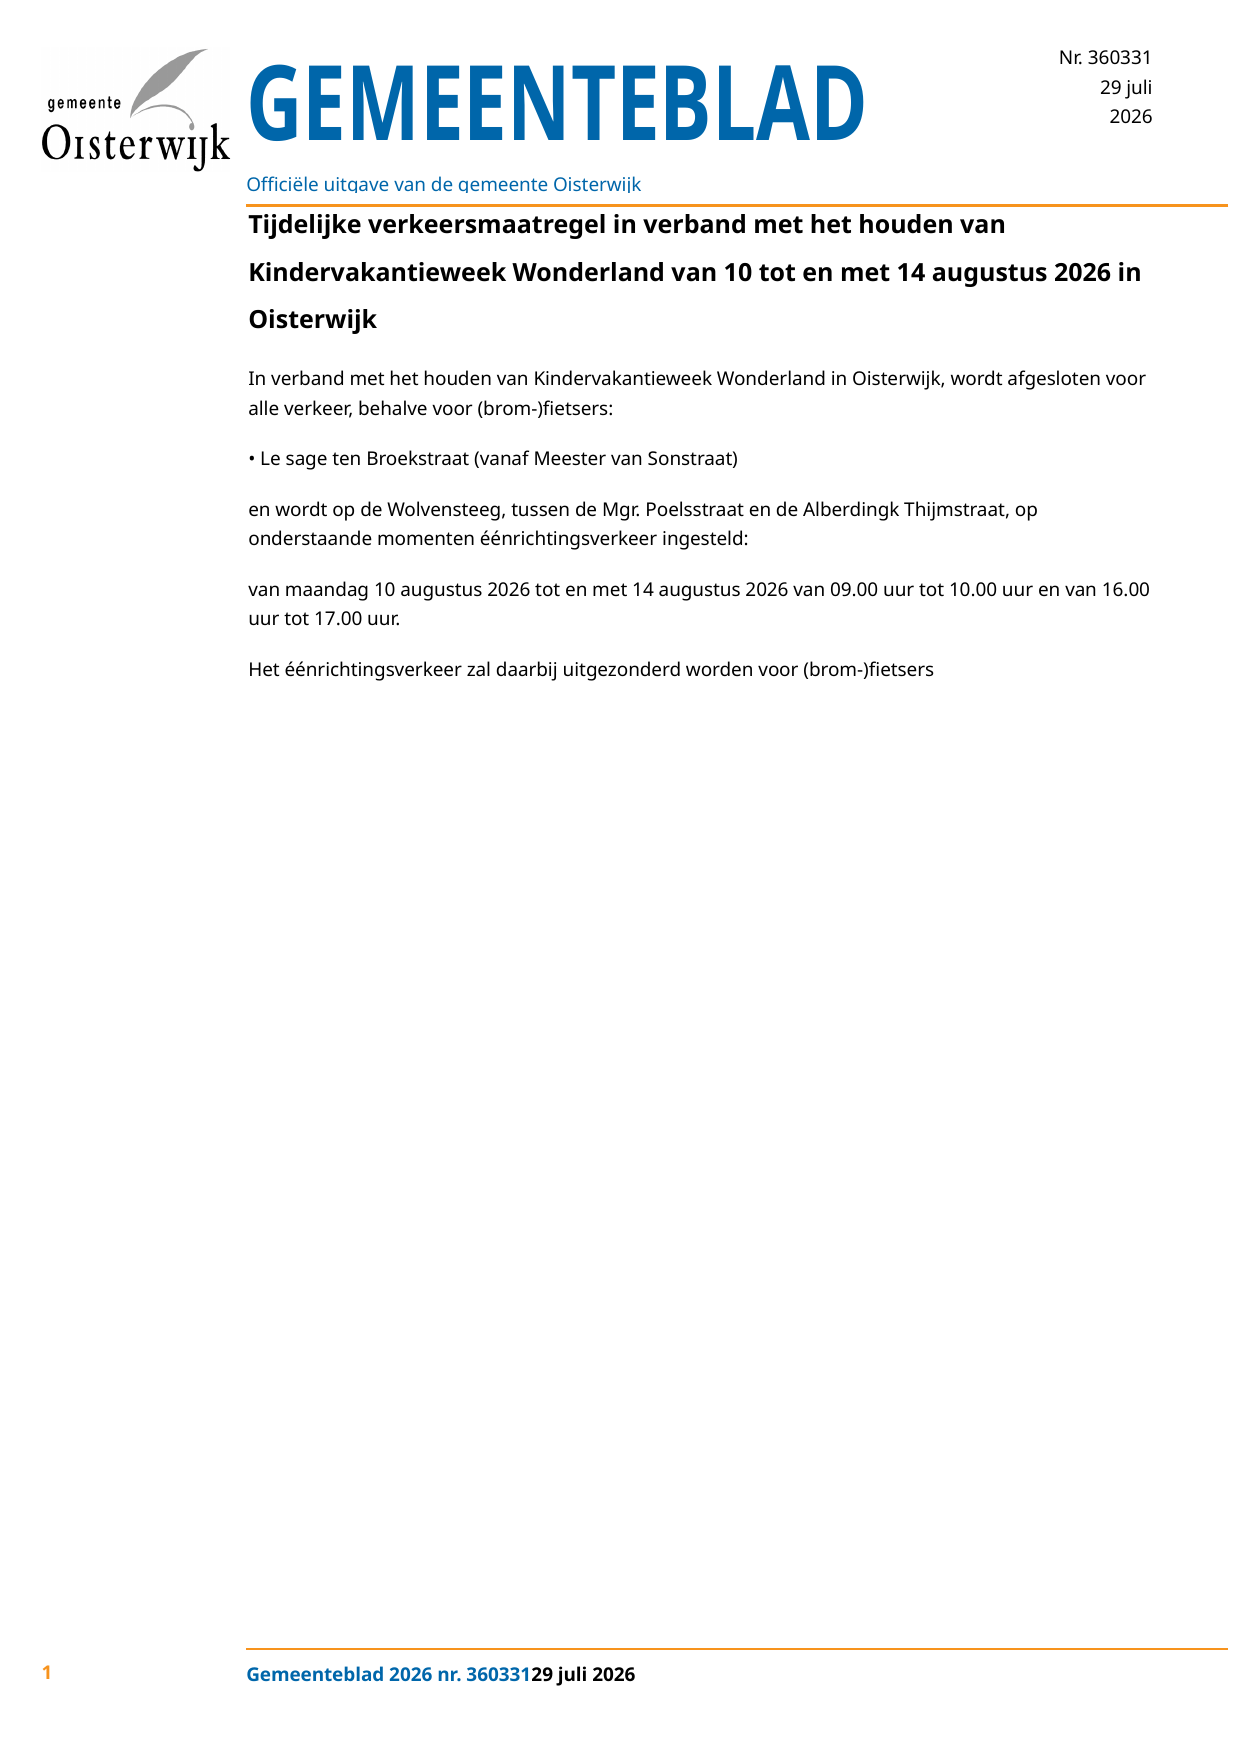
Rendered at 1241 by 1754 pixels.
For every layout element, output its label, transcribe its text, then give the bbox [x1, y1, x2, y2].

text Het éénrichtingsverkeer zal daarbij uitgezonderd worden voor (brom-)fietsers [248, 656, 1152, 682]
text • Le sage ten Broekstraat (vanaf Meester van Sonstraat) [248, 446, 1152, 471]
text en wordt op de Wolvensteeg, tussen de Mgr. Poelsstraat en de Alberdingk Thijmstraat, op onderstaande momenten éénrichtingsverkeer ingesteld: [248, 496, 1152, 551]
text van maandag 10 augustus 2026 tot en met 14 augustus 2026 van 09.00 uur tot 10.00 uur en van 16.00 uur tot 17.00 uur. [248, 576, 1152, 631]
picture [41, 47, 231, 172]
text In verband met het houden van Kindervakantieweek Wonderland in Oisterwijk, wordt afgesloten voor alle verkeer, behalve voor (brom-)fietsers: [248, 366, 1152, 421]
text Tijdelijke verkeersmaatregel in verband met het houden van Kindervakantieweek Wonderland van 10 tot en met 14 augustus 2026 in Oisterwijk [248, 207, 1152, 336]
